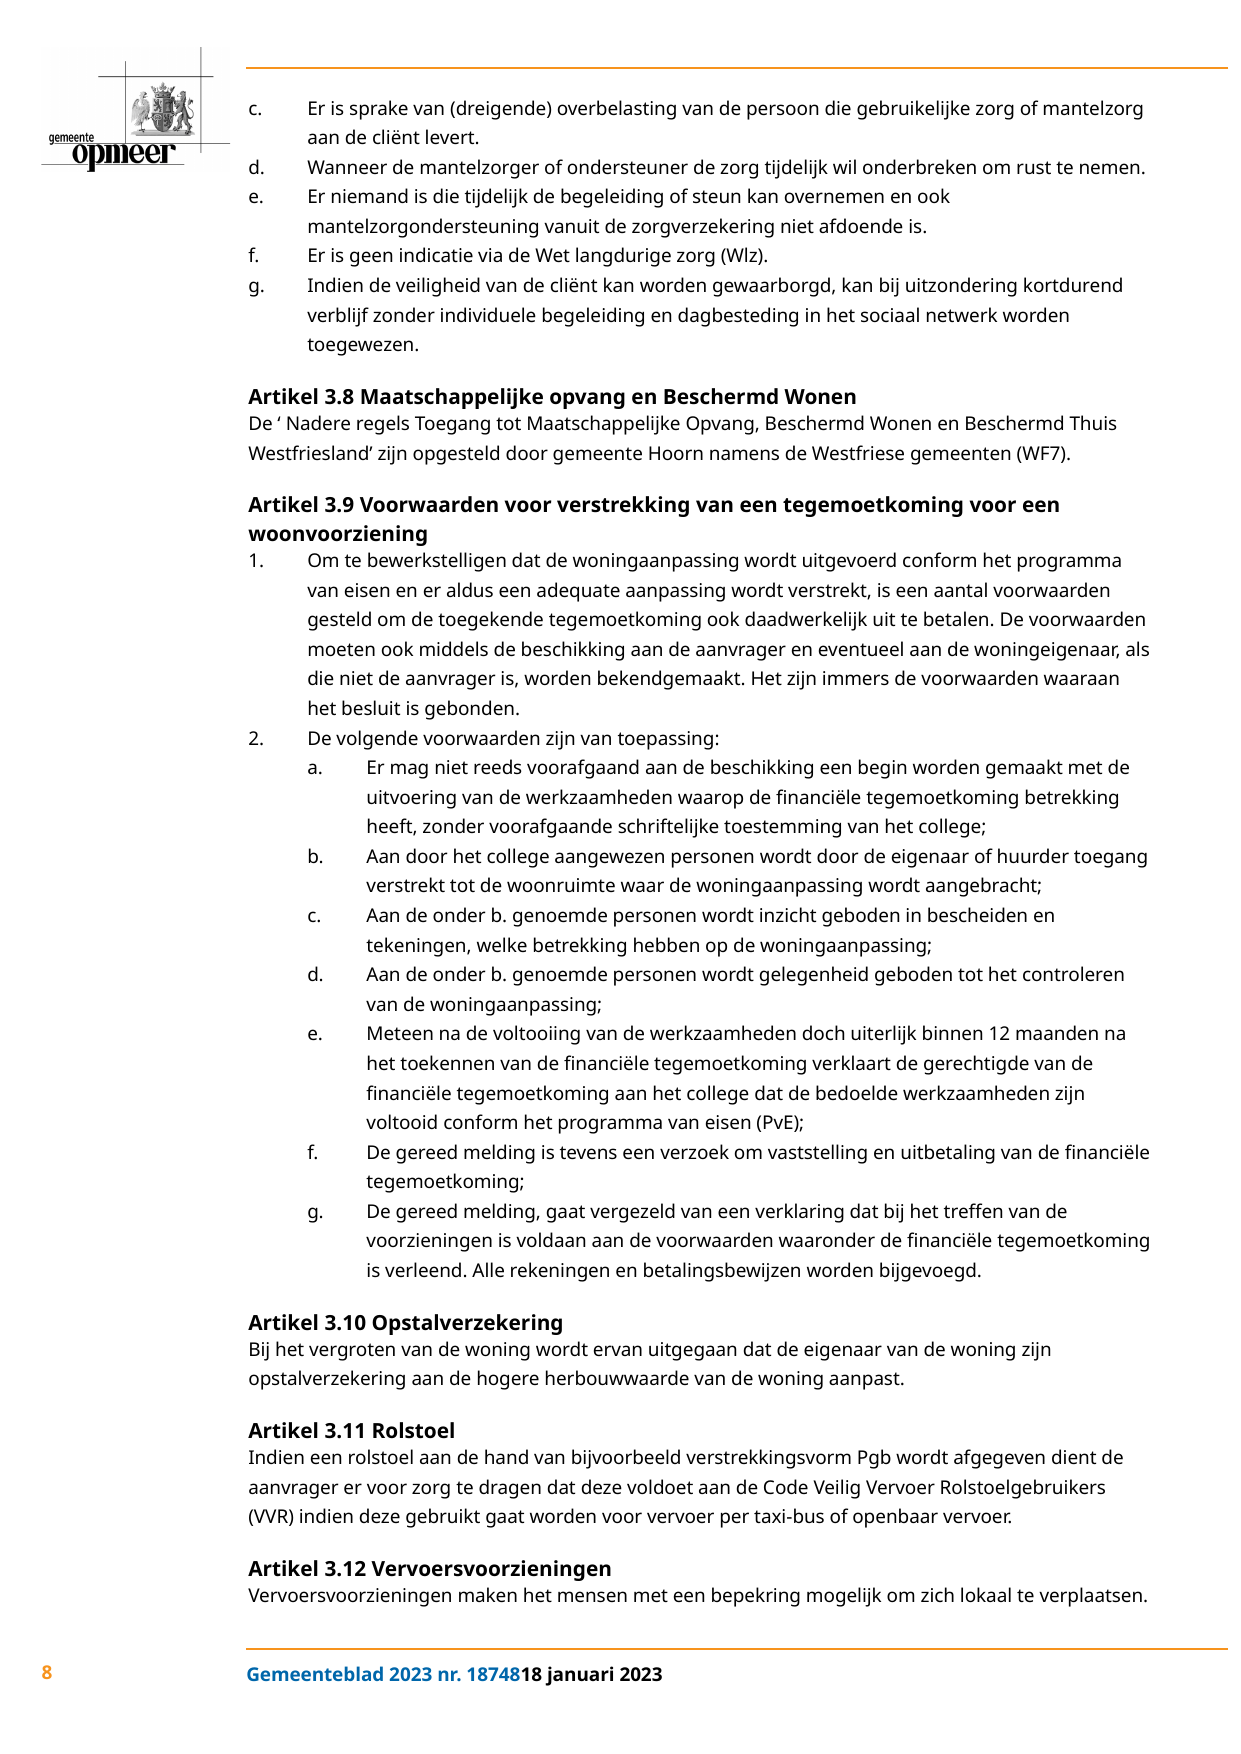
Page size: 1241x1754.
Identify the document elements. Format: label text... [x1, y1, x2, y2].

list Aan de onder b. genoemde personen wordt inzicht geboden in bescheiden en tekeningen, welke betrekking hebben op de woningaanpassing; [307, 902, 1152, 957]
list De gereed melding is tevens een verzoek om vaststelling en uitbetaling van de financiële tegemoetkoming; [307, 1139, 1152, 1194]
list De gereed melding, gaat vergezeld van een verklaring dat bij het treffen van de voorzieningen is voldaan aan de voorwaarden waaronder de financiële tegemoetkoming is verleend. Alle rekeningen en betalingsbewijzen worden bijgevoegd. [307, 1198, 1152, 1283]
text Artikel 3.12 Vervoersvoorzieningen [248, 1554, 1152, 1582]
list Wanneer de mantelzorger of ondersteuner de zorg tijdelijk wil onderbreken om rust te nemen. [248, 154, 1152, 180]
text Artikel 3.8 Maatschappelijke opvang en Beschermd Wonen [248, 382, 1152, 410]
list Er is geen indicatie via de Wet langdurige zorg (Wlz). [248, 243, 1152, 268]
list Aan de onder b. genoemde personen wordt gelegenheid geboden tot het controleren van de woningaanpassing; [307, 961, 1152, 1017]
text Indien een rolstoel aan de hand van bijvoorbeeld verstrekkingsvorm Pgb wordt afgegeven dient de aanvrager er voor zorg te dragen dat deze voldoet aan de Code Veilig Vervoer Rolstoelgebruikers (VVR) indien deze gebruikt gaat worden voor vervoer per taxi-bus of openbaar vervoer. [248, 1444, 1152, 1529]
list Er niemand is die tijdelijk de begeleiding of steun kan overnemen en ook mantelzorgondersteuning vanuit de zorgverzekering niet afdoende is. [248, 183, 1152, 239]
picture [41, 47, 231, 172]
list Er mag niet reeds voorafgaand aan de beschikking een begin worden gemaakt met de uitvoering van de werkzaamheden waarop de financiële tegemoetkoming betrekking heeft, zonder voorafgaande schriftelijke toestemming van het college; [307, 754, 1152, 839]
text De ‘ Nadere regels Toegang tot Maatschappelijke Opvang, Beschermd Wonen en Beschermd Thuis Westfriesland’ zijn opgesteld door gemeente Hoorn namens de Westfriese gemeenten (WF7). [248, 410, 1152, 466]
list Om te bewerkstelligen dat de woningaanpassing wordt uitgevoerd conform het programma van eisen en er aldus een adequate aanpassing wordt verstrekt, is een aantal voorwaarden gesteld om de toegekende tegemoetkoming ook daadwerkelijk uit te betalen. De voorwaarden moeten ook middels de beschikking aan de aanvrager en eventueel aan de woningeigenaar, als die niet de aanvrager is, worden bekendgemaakt. Het zijn immers de voorwaarden waaraan het besluit is gebonden. [248, 547, 1152, 721]
text Artikel 3.11 Rolstoel [248, 1416, 1152, 1444]
text Artikel 3.10 Opstalverzekering [248, 1308, 1152, 1336]
list Er is sprake van (dreigende) overbelasting van de persoon die gebruikelijke zorg of mantelzorg aan de cliënt levert. [248, 95, 1152, 150]
text Vervoersvoorzieningen maken het mensen met een bepekring mogelijk om zich lokaal te verplaatsen. [248, 1582, 1152, 1608]
text Artikel 3.9 Voorwaarden voor verstrekking van een tegemoetkoming voor een woonvoorziening [248, 490, 1152, 547]
list Indien de veiligheid van de cliënt kan worden gewaarborgd, kan bij uitzondering kortdurend verblijf zonder individuele begeleiding en dagbesteding in het sociaal netwerk worden toegewezen. [248, 272, 1152, 357]
text Bij het vergroten van de woning wordt ervan uitgegaan dat de eigenaar van de woning zijn opstalverzekering aan de hogere herbouwwaarde van de woning aanpast. [248, 1336, 1152, 1391]
list De volgende voorwaarden zijn van toepassing: [248, 725, 1152, 750]
list Aan door het college aangewezen personen wordt door de eigenaar of huurder toegang verstrekt tot de woonruimte waar de woningaanpassing wordt aangebracht; [307, 843, 1152, 898]
list Meteen na de voltooiing van de werkzaamheden doch uiterlijk binnen 12 maanden na het toekennen van de financiële tegemoetkoming verklaart de gerechtigde van de financiële tegemoetkoming aan het college dat de bedoelde werkzaamheden zijn voltooid conform het programma van eisen (PvE); [307, 1021, 1152, 1135]
